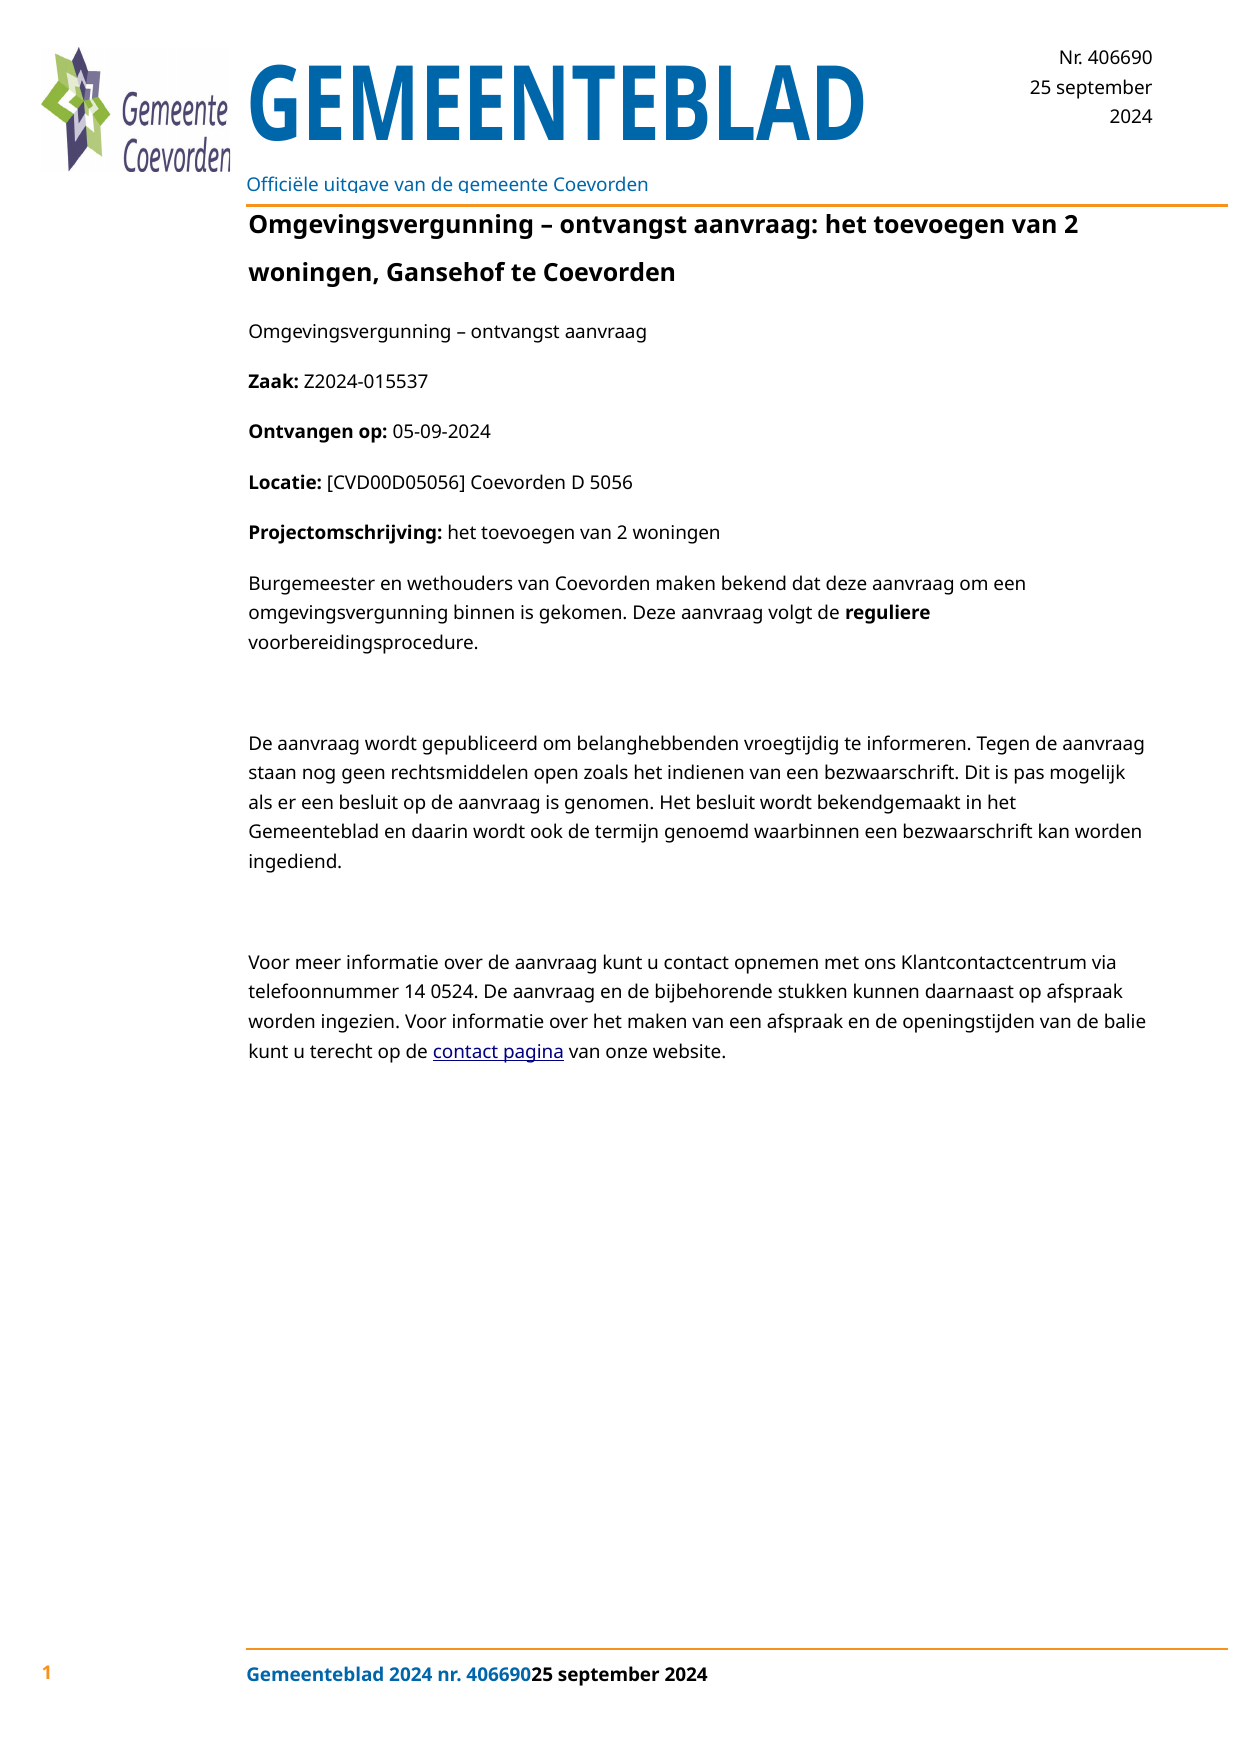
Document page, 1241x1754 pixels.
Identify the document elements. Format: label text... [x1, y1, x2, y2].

text Omgevingsvergunning – ontvangst aanvraag [248, 318, 1152, 344]
picture [41, 47, 231, 172]
text Zaak: Z2024-015537 [248, 368, 1152, 394]
text Burgemeester en wethouders van Coevorden maken bekend dat deze aanvraag om een omgevingsvergunning binnen is gekomen. Deze aanvraag volgt de reguliere voorbereidingsprocedure. [248, 570, 1152, 655]
text Omgevingsvergunning – ontvangst aanvraag: het toevoegen van 2 woningen, Gansehof te Coevorden [248, 207, 1152, 288]
text Voor meer informatie over de aanvraag kunt u contact opnemen met ons Klantcontactcentrum via telefoonnummer 14 0524. De aanvraag en de bijbehorende stukken kunnen daarnaast op afspraak worden ingezien. Voor informatie over het maken van een afspraak en de openingstijden van de balie kunt u terecht op de contact pagina van onze website. [248, 949, 1152, 1064]
text De aanvraag wordt gepubliceerd om belanghebbenden vroegtijdig te informeren. Tegen de aanvraag staan nog geen rechtsmiddelen open zoals het indienen van een bezwaarschrift. Dit is pas mogelijk als er een besluit op de aanvraag is genomen. Het besluit wordt bekendgemaakt in het Gemeenteblad en daarin wordt ook de termijn genoemd waarbinnen een bezwaarschrift kan worden ingediend. [248, 730, 1152, 874]
text Projectomschrijving: het toevoegen van 2 woningen [248, 519, 1152, 545]
text Ontvangen op: 05-09-2024 [248, 419, 1152, 444]
text Locatie: [CVD00D05056] Coevorden D 5056 [248, 469, 1152, 495]
